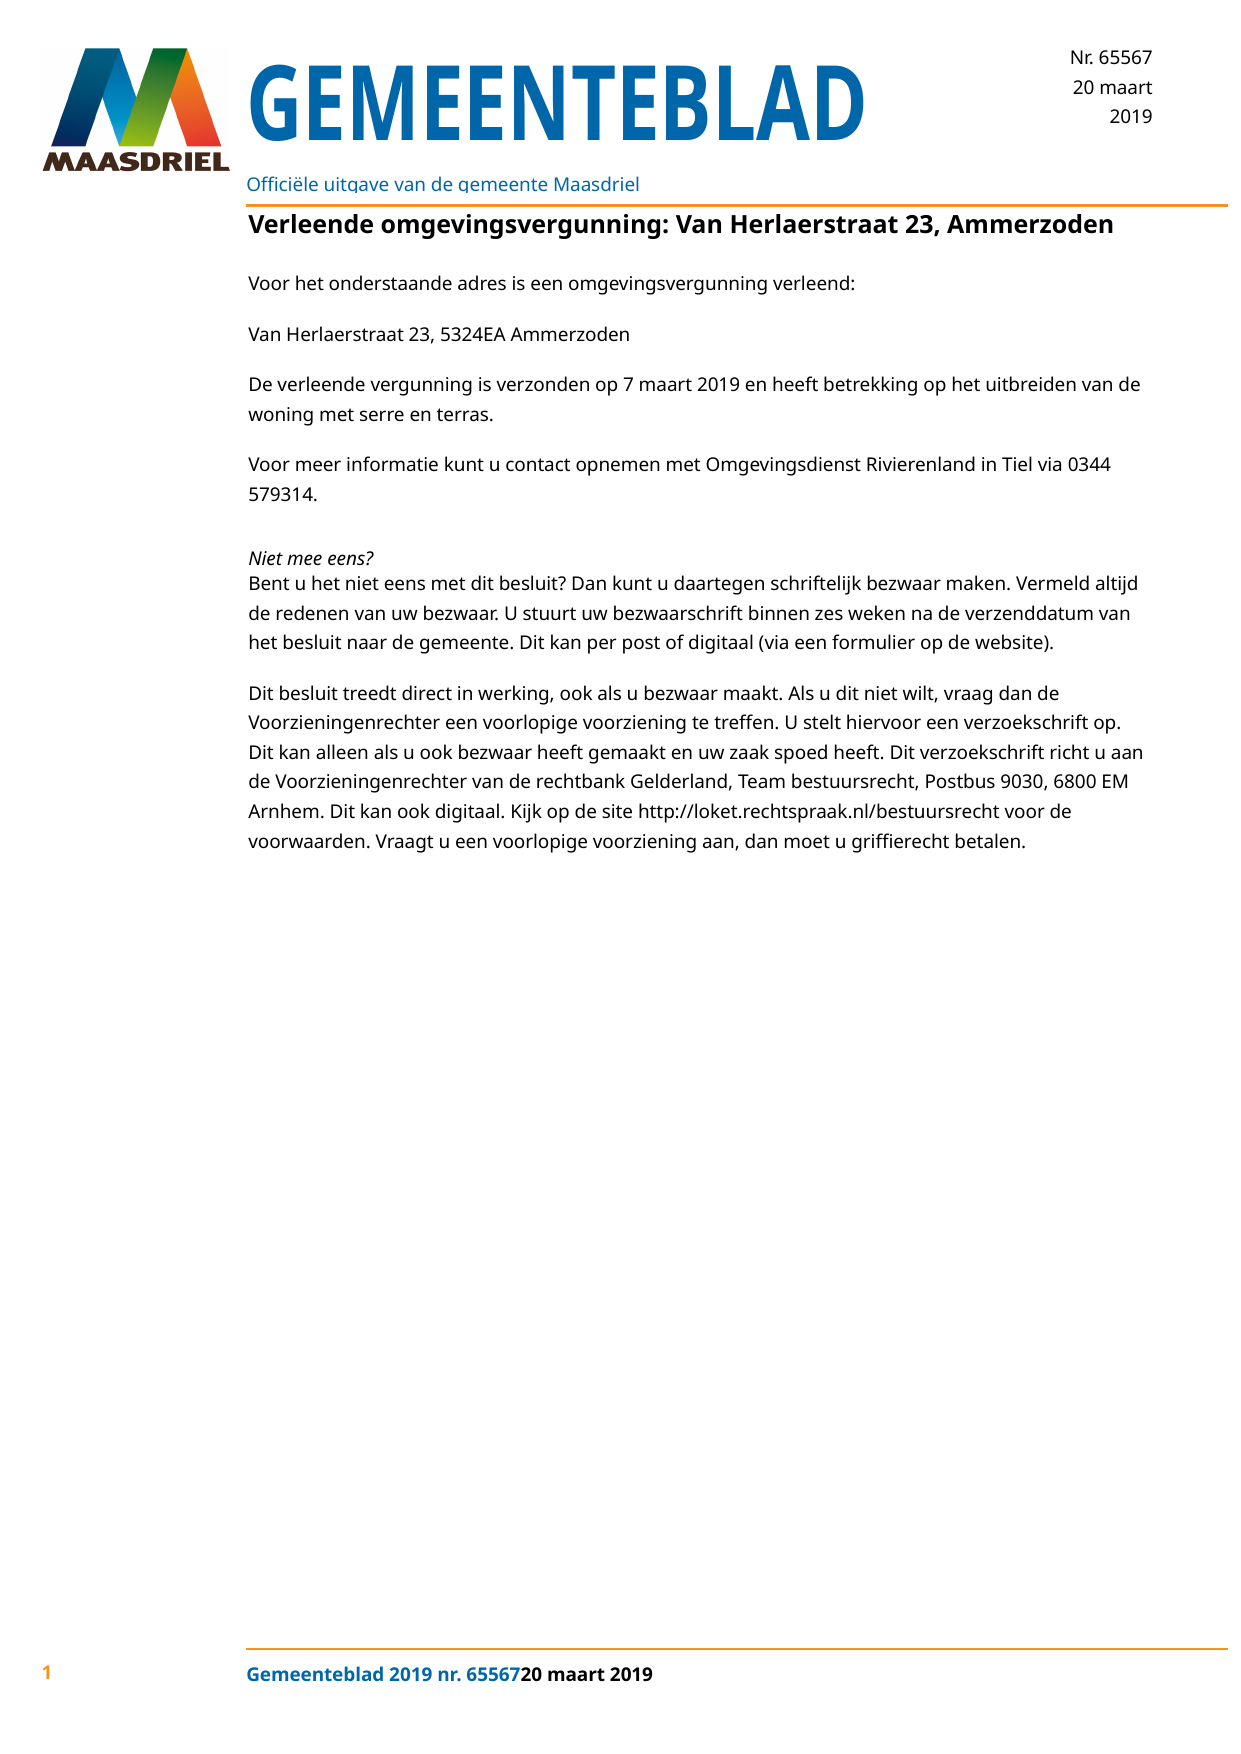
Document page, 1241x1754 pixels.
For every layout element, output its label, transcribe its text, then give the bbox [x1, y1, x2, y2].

text Van Herlaerstraat 23, 5324EA Ammerzoden [248, 321, 1152, 346]
text Dit besluit treedt direct in werking, ook als u bezwaar maakt. Als u dit niet wilt, vraag dan de Voorzieningenrechter een voorlopige voorziening te treffen. U stelt hiervoor een verzoekschrift op. Dit kan alleen als u ook bezwaar heeft gemaakt en uw zaak spoed heeft. Dit verzoekschrift richt u aan de Voorzieningenrechter van de rechtbank Gelderland, Team bestuursrecht, Postbus 9030, 6800 EM Arnhem. Dit kan ook digitaal. Kijk op de site http://loket.rechtspraak.nl/bestuursrecht voor de voorwaarden. Vraagt u een voorlopige voorziening aan, dan moet u griffierecht betalen. [248, 680, 1152, 854]
text Verleende omgevingsvergunning: Van Herlaerstraat 23, Ammerzoden [248, 207, 1152, 241]
text Bent u het niet eens met dit besluit? Dan kunt u daartegen schriftelijk bezwaar maken. Vermeld altijd de redenen van uw bezwaar. U stuurt uw bezwaarschrift binnen zes weken na de verzenddatum van het besluit naar de gemeente. Dit kan per post of digitaal (via een formulier op de website). [248, 570, 1152, 655]
text De verleende vergunning is verzonden op 7 maart 2019 en heeft betrekking op het uitbreiden van de woning met serre en terras. [248, 371, 1152, 426]
text Voor het onderstaande adres is een omgevingsvergunning verleend: [248, 270, 1152, 296]
text Voor meer informatie kunt u contact opnemen met Omgevingsdienst Rivierenland in Tiel via 0344 579314. [248, 451, 1152, 506]
picture [41, 47, 231, 172]
text Niet mee eens? [248, 545, 1152, 570]
